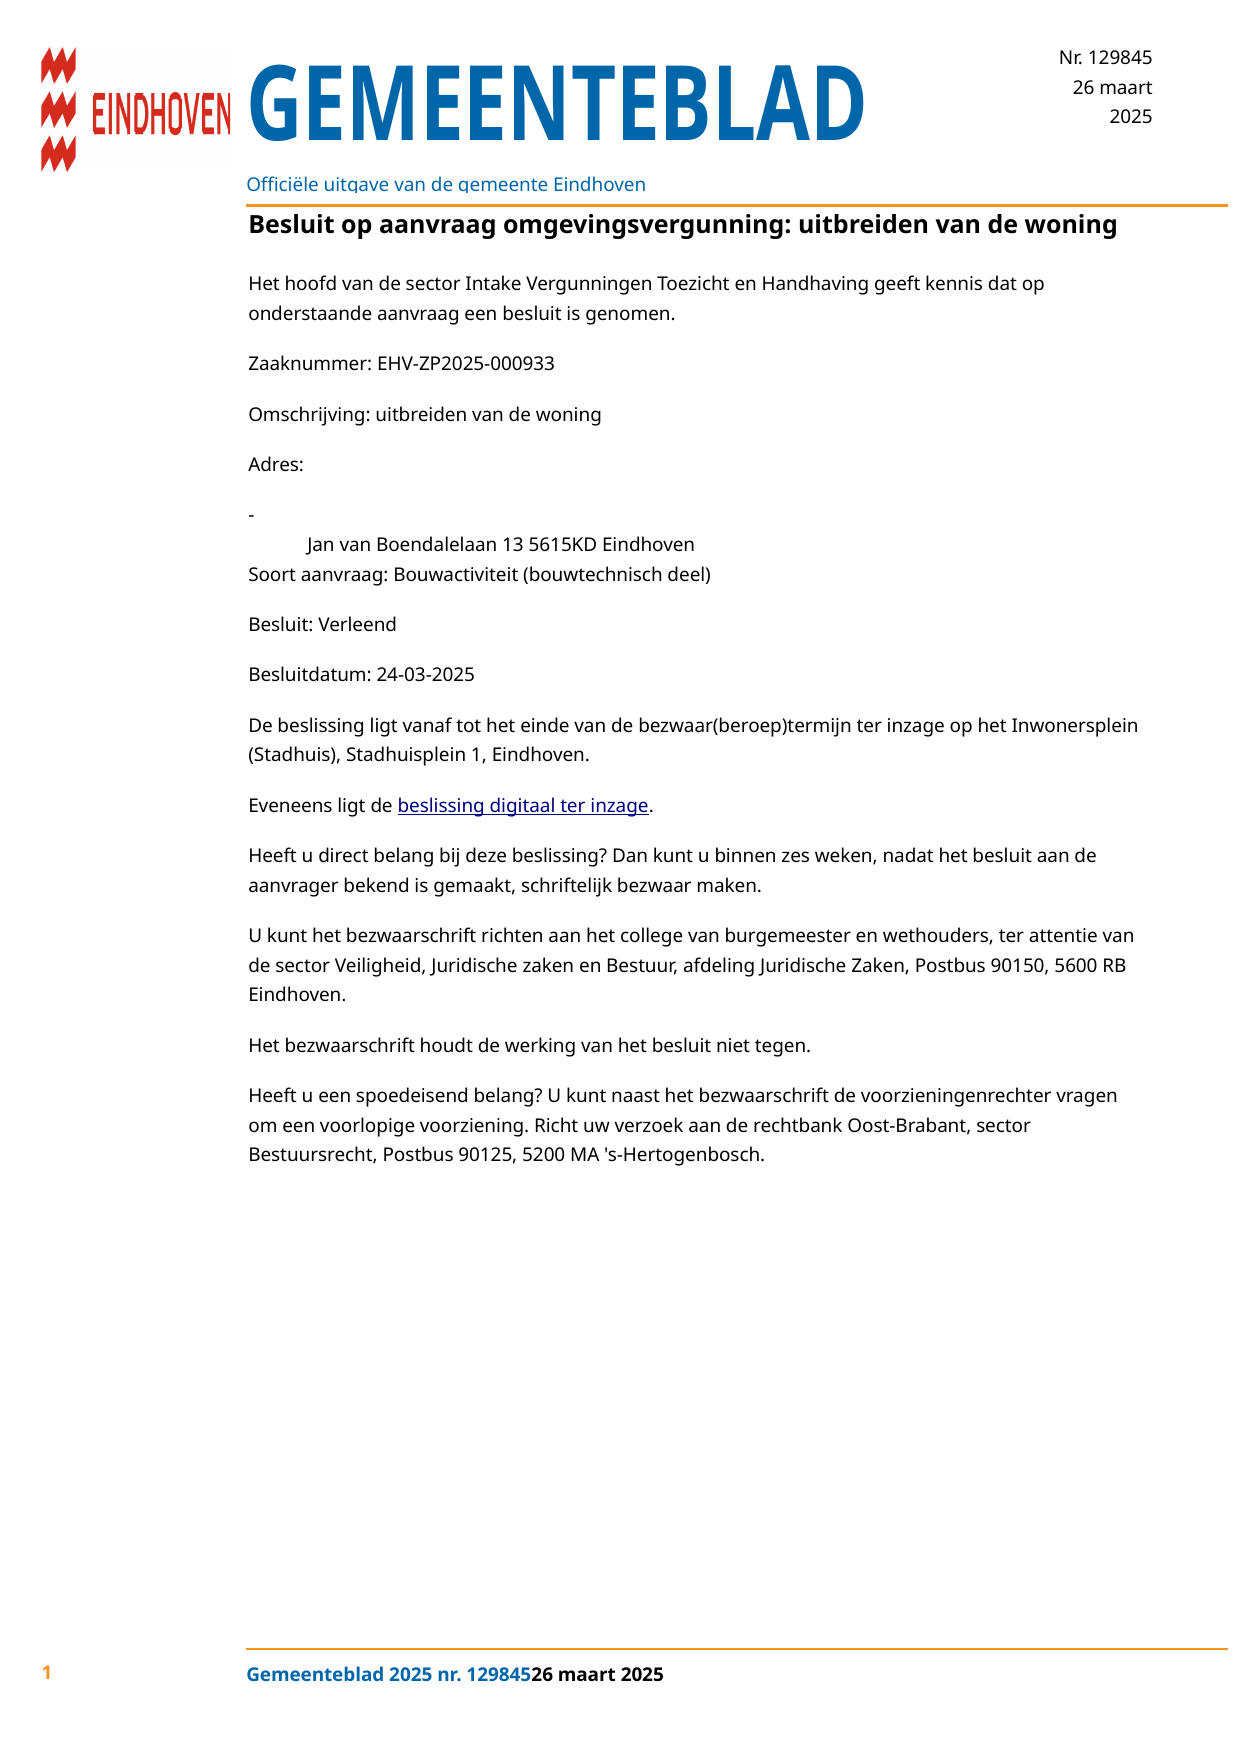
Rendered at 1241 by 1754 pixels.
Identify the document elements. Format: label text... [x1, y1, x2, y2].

text Besluit: Verleend [248, 611, 1152, 637]
text Adres: [248, 451, 1152, 477]
text Het hoofd van de sector Intake Vergunningen Toezicht en Handhaving geeft kennis dat op onderstaande aanvraag een besluit is genomen. [248, 270, 1152, 326]
picture [41, 47, 231, 172]
text Heeft u direct belang bij deze beslissing? Dan kunt u binnen zes weken, nadat het besluit aan de aanvrager bekend is gemaakt, schriftelijk bezwaar maken. [248, 842, 1152, 898]
text Besluitdatum: 24-03-2025 [248, 662, 1152, 687]
text Zaaknummer: EHV-ZP2025-000933 [248, 350, 1152, 376]
text Heeft u een spoedeisend belang? U kunt naast het bezwaarschrift de voorzieningenrechter vragen om een voorlopige voorziening. Richt uw verzoek aan de rechtbank Oost-Brabant, sector Bestuursrecht, Postbus 90125, 5200 MA 's-Hertogenbosch. [248, 1082, 1152, 1167]
text Eveneens ligt de beslissing digitaal ter inzage. [248, 792, 1152, 818]
text Besluit op aanvraag omgevingsvergunning: uitbreiden van de woning [248, 207, 1152, 241]
text U kunt het bezwaarschrift richten aan het college van burgemeester en wethouders, ter attentie van de sector Veiligheid, Juridische zaken en Bestuur, afdeling Juridische Zaken, Postbus 90150, 5600 RB Eindhoven. [248, 922, 1152, 1007]
text Omschrijving: uitbreiden van de woning [248, 401, 1152, 426]
text Soort aanvraag: Bouwactiviteit (bouwtechnisch deel) [248, 561, 1152, 586]
text Het bezwaarschrift houdt de werking van het besluit niet tegen. [248, 1032, 1152, 1058]
text De beslissing ligt vanaf tot het einde van de bezwaar(beroep)termijn ter inzage op het Inwonersplein (Stadhuis), Stadhuisplein 1, Eindhoven. [248, 712, 1152, 767]
list Jan van Boendalelaan 13 5615KD Eindhoven [248, 531, 1152, 557]
